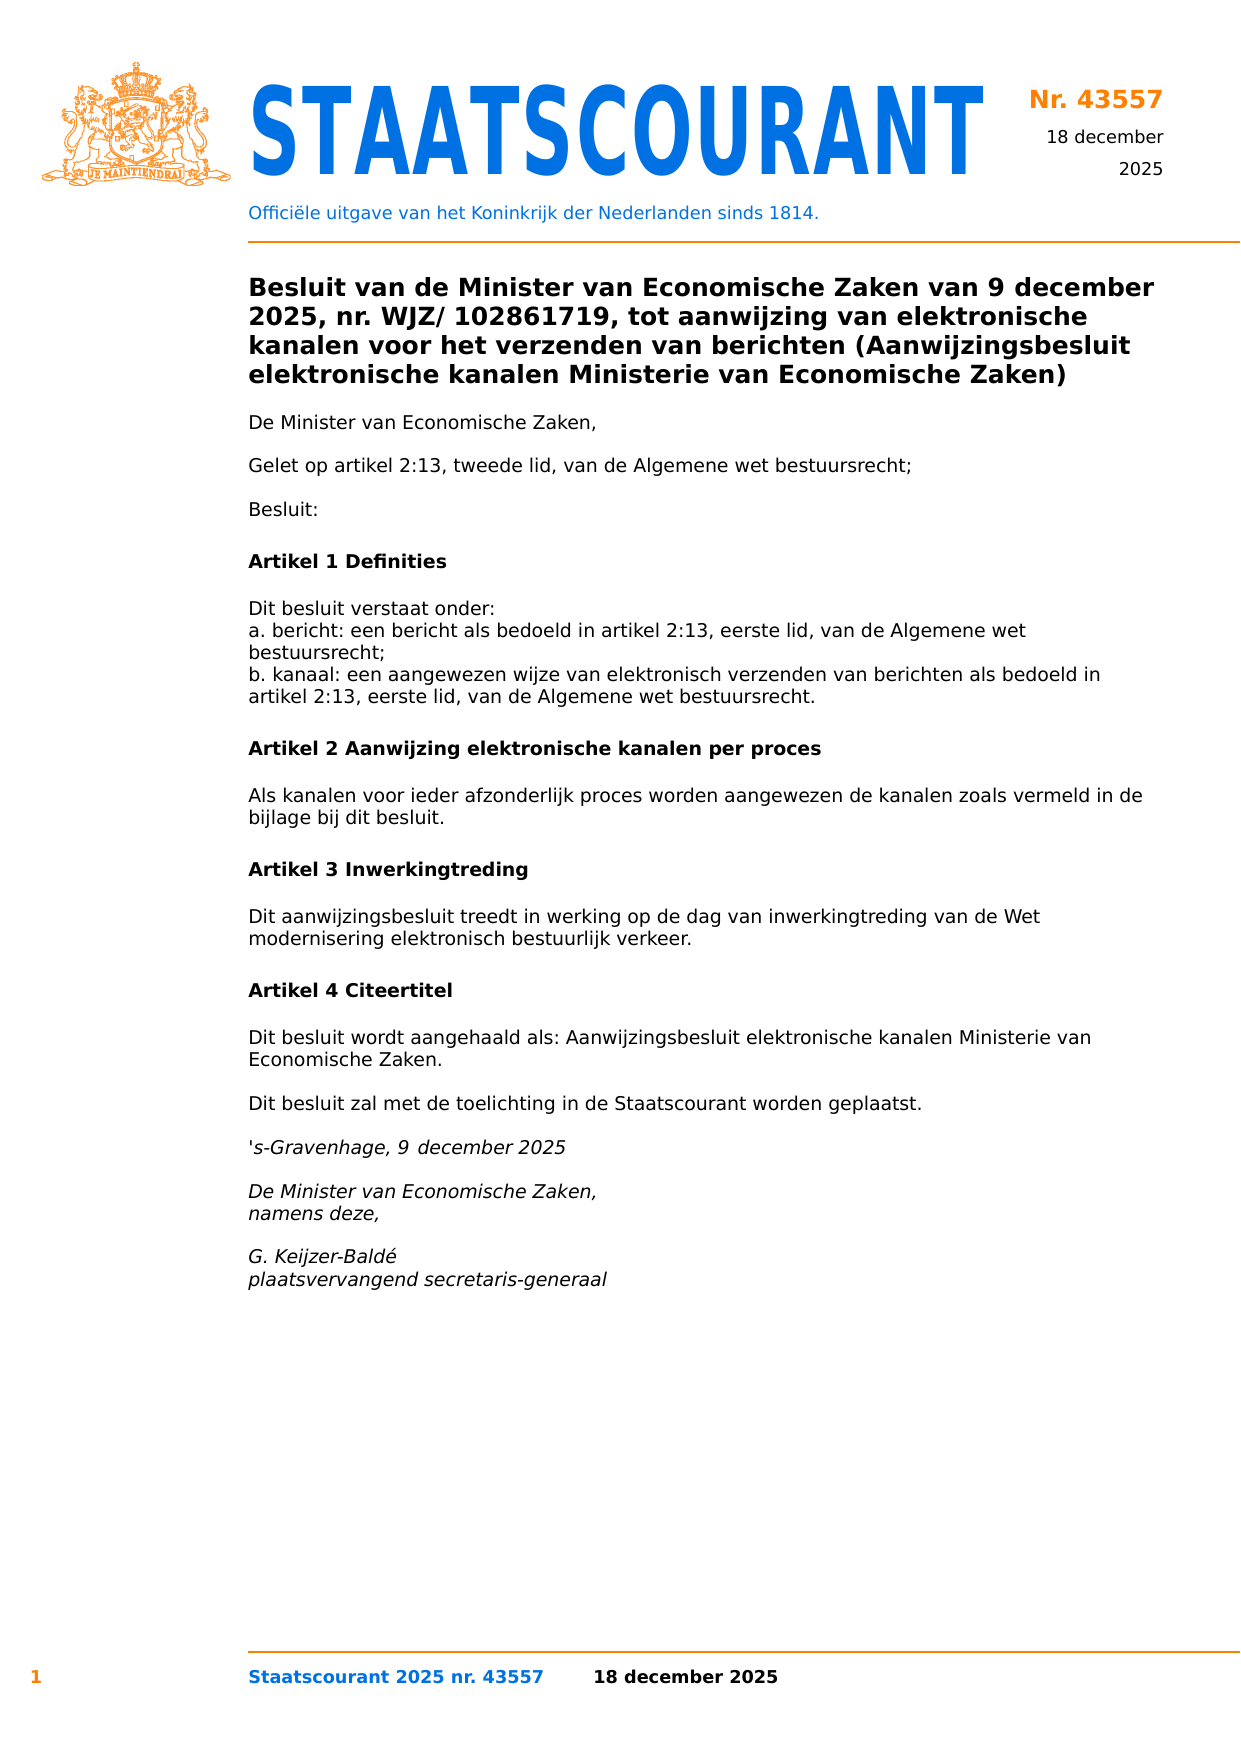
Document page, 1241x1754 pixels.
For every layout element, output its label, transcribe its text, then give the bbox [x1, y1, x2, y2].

table_cell 18 december [998, 121, 1240, 153]
text Dit aanwijzingsbesluit treedt in werking op de dag van inwerkingtreding van de Wet modernisering elektronisch bestuurlijk verkeer. [248, 906, 1163, 950]
text Dit besluit verstaat onder: [248, 598, 1163, 620]
subtitle Artikel 1 Definities [248, 551, 1163, 573]
text b. kanaal: een aangewezen wijze van elektronisch verzenden van berichten als bedoeld in artikel 2:13, eerste lid, van de Algemene wet bestuursrecht. [248, 664, 1163, 708]
subtitle Artikel 4 Citeertitel [248, 980, 1163, 1002]
text Gelet op artikel 2:13, tweede lid, van de Algemene wet bestuursrecht; [248, 455, 1163, 477]
text a. bericht: een bericht als bedoeld in artikel 2:13, eerste lid, van de Algemene wet bestuursrecht; [248, 620, 1163, 664]
table_cell Officiële uitgave van het Koninkrijk der Nederlanden sinds 1814. [248, 203, 1240, 241]
subtitle Artikel 3 Inwerkingtreding [248, 859, 1163, 881]
table_header [25, 62, 248, 241]
table_header STAATSCOURANT [248, 62, 998, 203]
subtitle Artikel 2 Aanwijzing elektronische kanalen per proces [248, 738, 1163, 760]
subtitle Besluit van de Minister van Economische Zaken van 9 december 2025, nr. WJZ/ 102861719, tot aanwijzing van elektronische kanalen voor het verzenden van berichten (Aanwijzingsbesluit elektronische kanalen Ministerie van Economische Zaken) [248, 273, 1163, 390]
table_cell 2025 [998, 153, 1240, 203]
text Dit besluit zal met de toelichting in de Staatscourant worden geplaatst. [248, 1093, 1163, 1115]
text Dit besluit wordt aangehaald als: Aanwijzingsbesluit elektronische kanalen Ministerie van Economische Zaken. [248, 1027, 1163, 1071]
text Als kanalen voor ieder afzonderlijk proces worden aangewezen de kanalen zoals vermeld in de bijlage bij dit besluit. [248, 785, 1163, 829]
table_header Nr. 43557 [998, 62, 1240, 121]
text 's-Gravenhage, 9 december 2025 [248, 1137, 1163, 1159]
picture [41, 62, 231, 186]
text De Minister van Economische Zaken, namens deze, G. Keijzer-Baldé plaatsvervangend secretaris-generaal [248, 1181, 1163, 1290]
text De Minister van Economische Zaken, [248, 412, 1163, 433]
text Besluit: [248, 499, 1163, 521]
